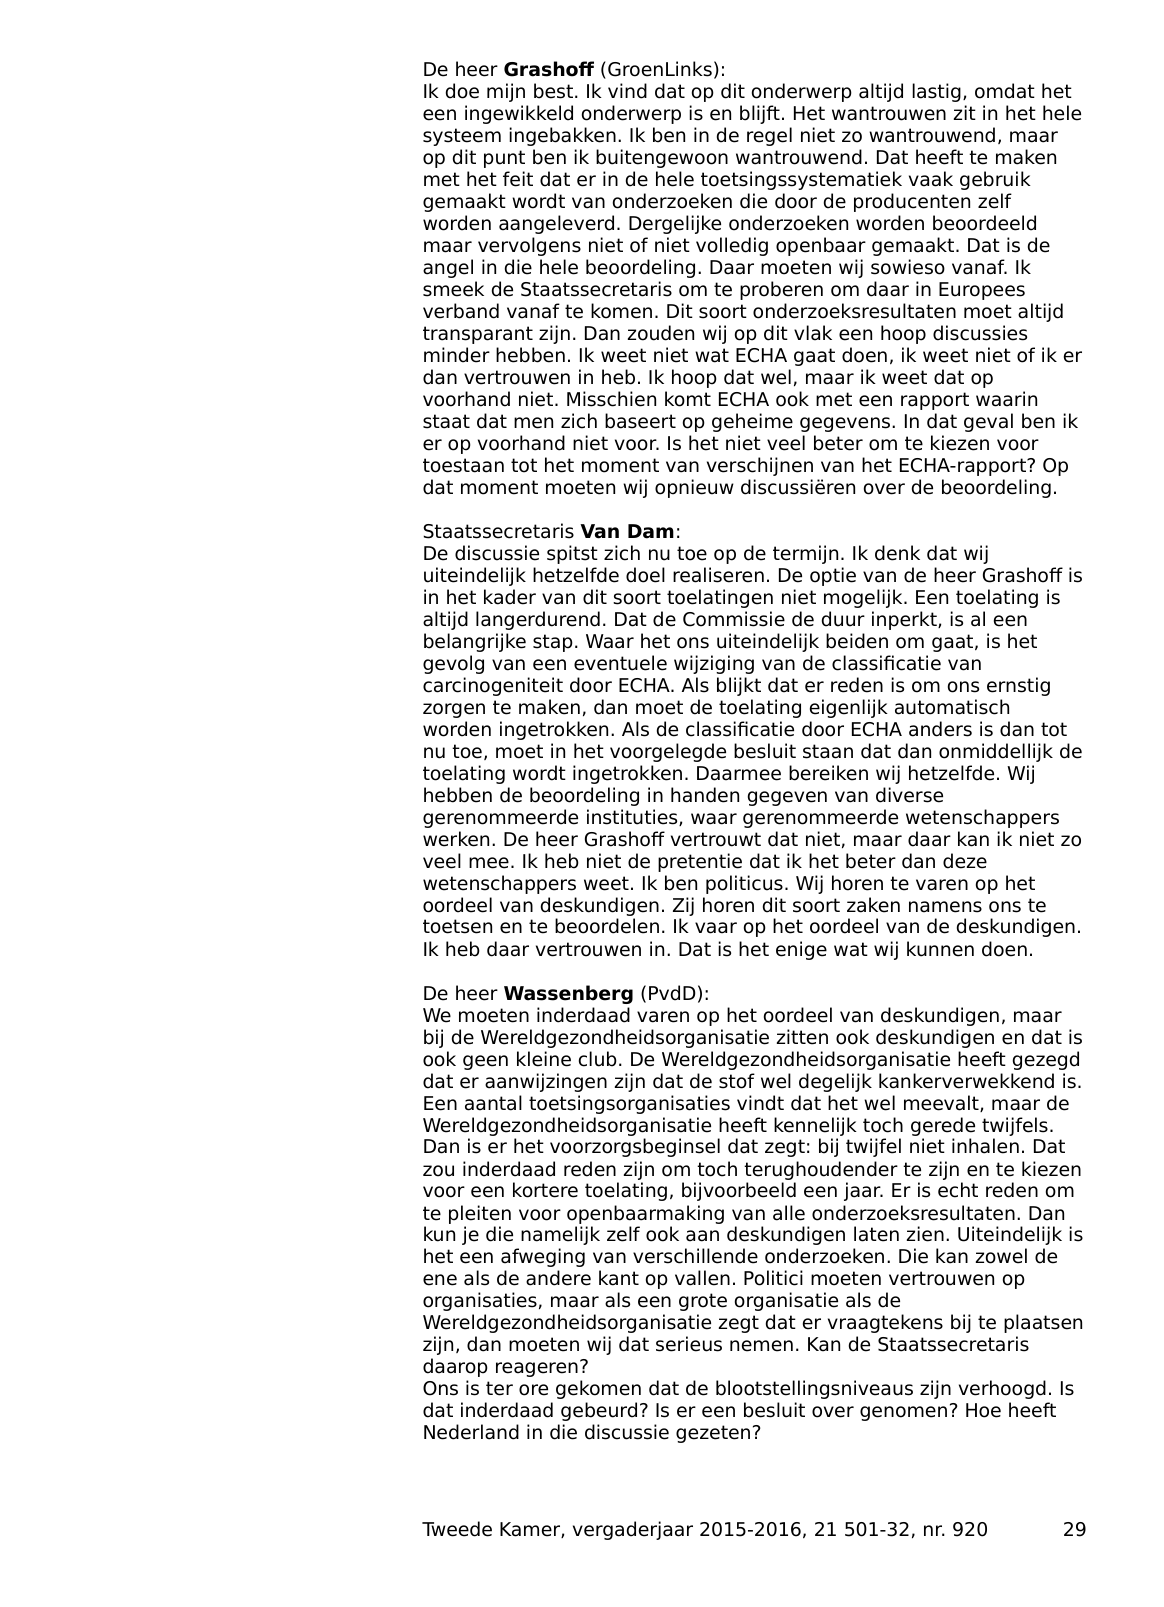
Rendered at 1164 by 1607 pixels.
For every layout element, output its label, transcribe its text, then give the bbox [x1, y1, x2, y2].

text De discussie spitst zich nu toe op de termijn. Ik denk dat wij uiteindelijk hetzelfde doel realiseren. De optie van de heer Grashoff is in het kader van dit soort toelatingen niet mogelijk. Een toelating is altijd langerdurend. Dat de Commissie de duur inperkt, is al een belangrijke stap. Waar het ons uiteindelijk beiden om gaat, is het gevolg van een eventuele wijziging van de classificatie van carcinogeniteit door ECHA. Als blijkt dat er reden is om ons ernstig zorgen te maken, dan moet de toelating eigenlijk automatisch worden ingetrokken. Als de classificatie door ECHA anders is dan tot nu toe, moet in het voorgelegde besluit staan dat dan onmiddellijk de toelating wordt ingetrokken. Daarmee bereiken wij hetzelfde. Wij hebben de beoordeling in handen gegeven van diverse gerenommeerde instituties, waar gerenommeerde wetenschappers werken. De heer Grashoff vertrouwt dat niet, maar daar kan ik niet zo veel mee. Ik heb niet de pretentie dat ik het beter dan deze wetenschappers weet. Ik ben politicus. Wij horen te varen op het oordeel van deskundigen. Zij horen dit soort zaken namens ons te toetsen en te beoordelen. Ik vaar op het oordeel van de deskundigen. Ik heb daar vertrouwen in. Dat is het enige wat wij kunnen doen. [422, 543, 1087, 960]
text Staatssecretaris Van Dam: [422, 521, 1087, 543]
text Ik doe mijn best. Ik vind dat op dit onderwerp altijd lastig, omdat het een ingewikkeld onderwerp is en blijft. Het wantrouwen zit in het hele systeem ingebakken. Ik ben in de regel niet zo wantrouwend, maar op dit punt ben ik buitengewoon wantrouwend. Dat heeft te maken met het feit dat er in de hele toetsingssystematiek vaak gebruik gemaakt wordt van onderzoeken die door de producenten zelf worden aangeleverd. Dergelijke onderzoeken worden beoordeeld maar vervolgens niet of niet volledig openbaar gemaakt. Dat is de angel in die hele beoordeling. Daar moeten wij sowieso vanaf. Ik smeek de Staatssecretaris om te proberen om daar in Europees verband vanaf te komen. Dit soort onderzoeksresultaten moet altijd transparant zijn. Dan zouden wij op dit vlak een hoop discussies minder hebben. Ik weet niet wat ECHA gaat doen, ik weet niet of ik er dan vertrouwen in heb. Ik hoop dat wel, maar ik weet dat op voorhand niet. Misschien komt ECHA ook met een rapport waarin staat dat men zich baseert op geheime gegevens. In dat geval ben ik er op voorhand niet voor. Is het niet veel beter om te kiezen voor toestaan tot het moment van verschijnen van het ECHA-rapport? Op dat moment moeten wij opnieuw discussiëren over de beoordeling. [422, 81, 1087, 499]
text De heer Grashoff (GroenLinks): [422, 59, 1087, 81]
text De heer Wassenberg (PvdD): [422, 983, 1087, 1004]
text We moeten inderdaad varen op het oordeel van deskundigen, maar bij de Wereldgezondheidsorganisatie zitten ook deskundigen en dat is ook geen kleine club. De Wereldgezondheidsorganisatie heeft gezegd dat er aanwijzingen zijn dat de stof wel degelijk kankerverwekkend is. Een aantal toetsingsorganisaties vindt dat het wel meevalt, maar de Wereldgezondheidsorganisatie heeft kennelijk toch gerede twijfels. Dan is er het voorzorgsbeginsel dat zegt: bij twijfel niet inhalen. Dat zou inderdaad reden zijn om toch terughoudender te zijn en te kiezen voor een kortere toelating, bijvoorbeeld een jaar. Er is echt reden om te pleiten voor openbaarmaking van alle onderzoeksresultaten. Dan kun je die namelijk zelf ook aan deskundigen laten zien. Uiteindelijk is het een afweging van verschillende onderzoeken. Die kan zowel de ene als de andere kant op vallen. Politici moeten vertrouwen op organisaties, maar als een grote organisatie als de Wereldgezondheidsorganisatie zegt dat er vraagtekens bij te plaatsen zijn, dan moeten wij dat serieus nemen. Kan de Staatssecretaris daarop reageren? [422, 1004, 1087, 1378]
text Ons is ter ore gekomen dat de blootstellingsniveaus zijn verhoogd. Is dat inderdaad gebeurd? Is er een besluit over genomen? Hoe heeft Nederland in die discussie gezeten? [422, 1378, 1087, 1444]
